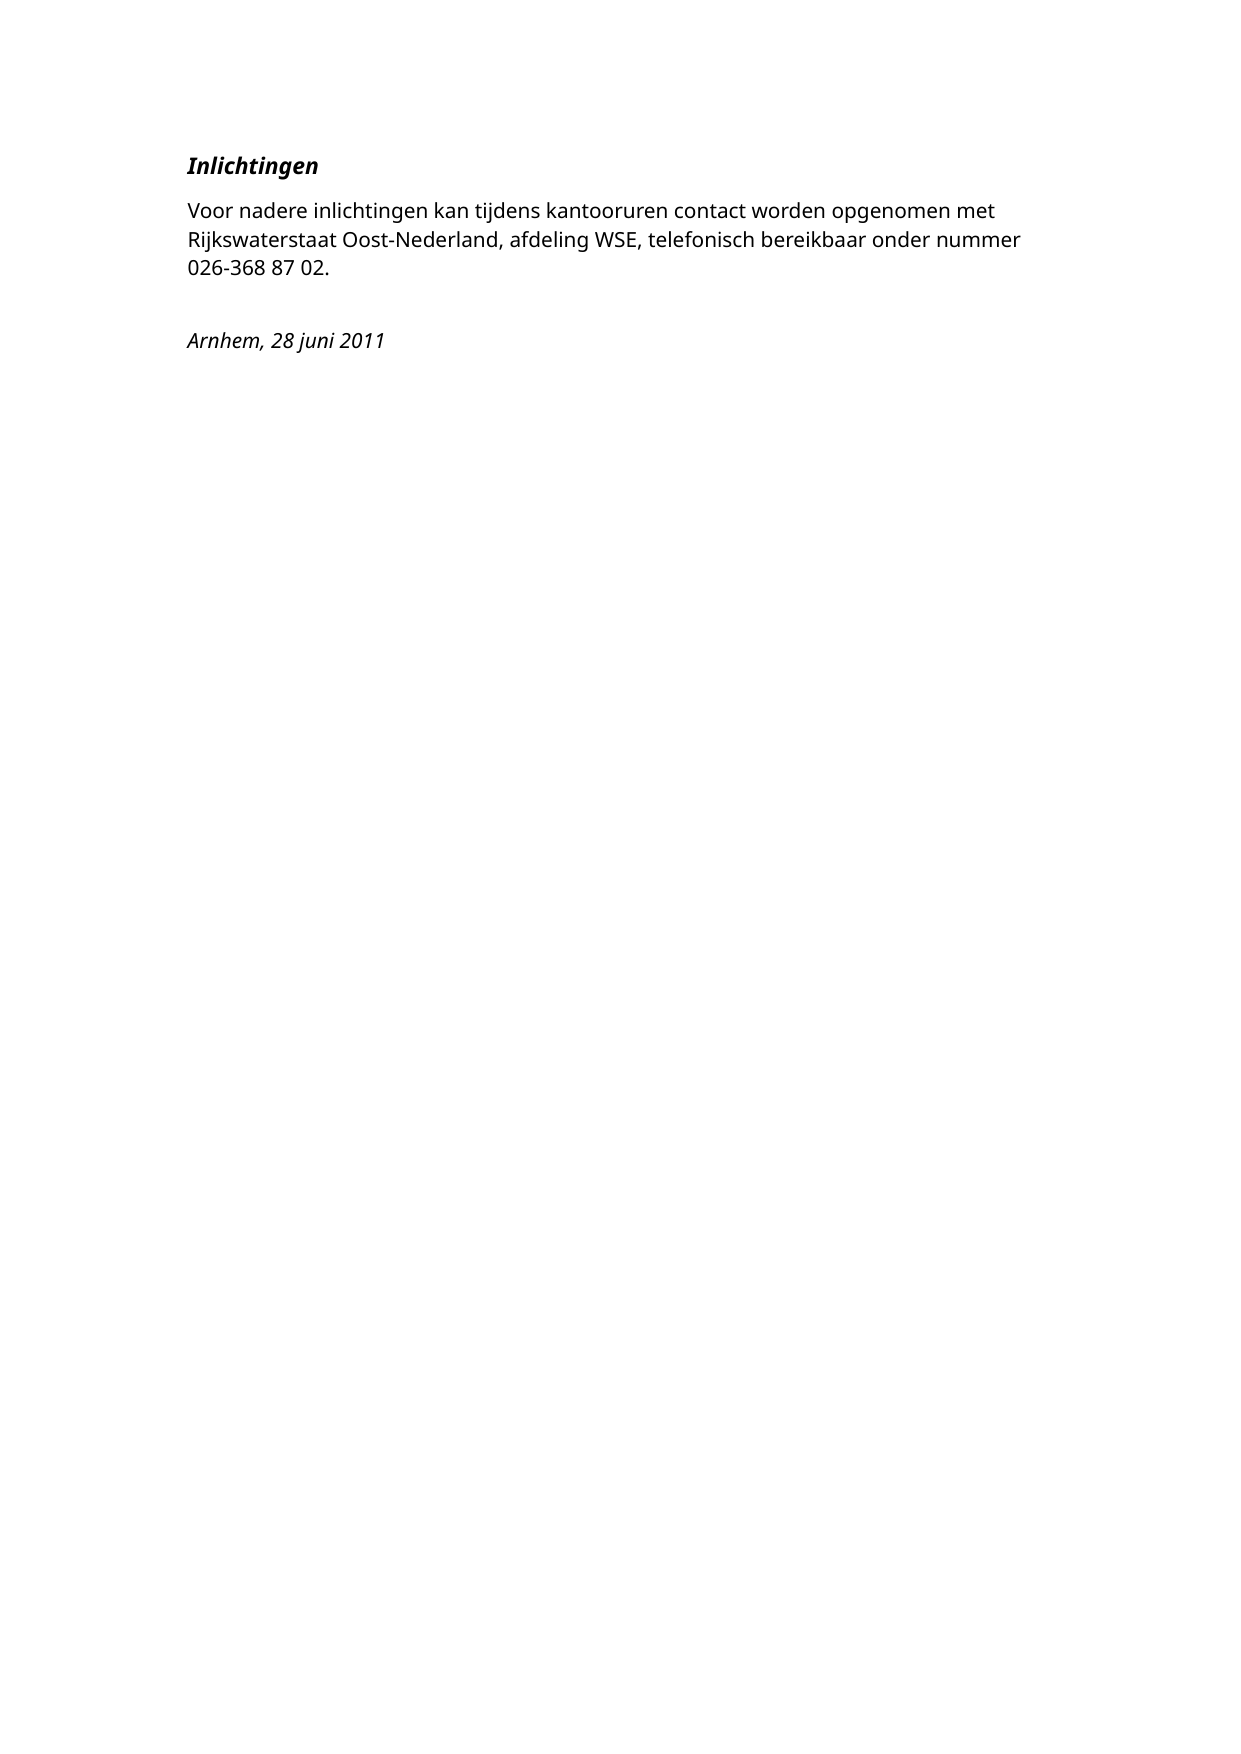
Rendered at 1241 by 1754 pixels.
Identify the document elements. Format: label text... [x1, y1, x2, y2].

text Voor nadere inlichtingen kan tijdens kantooruren contact worden opgenomen met Rijkswaterstaat Oost-Nederland, afdeling WSE, telefonisch bereikbaar onder nummer 026-368 87 02. [187, 196, 1053, 282]
subtitle Inlichtingen [187, 150, 1053, 181]
text Arnhem, 28 juni 2011 [187, 327, 1053, 355]
